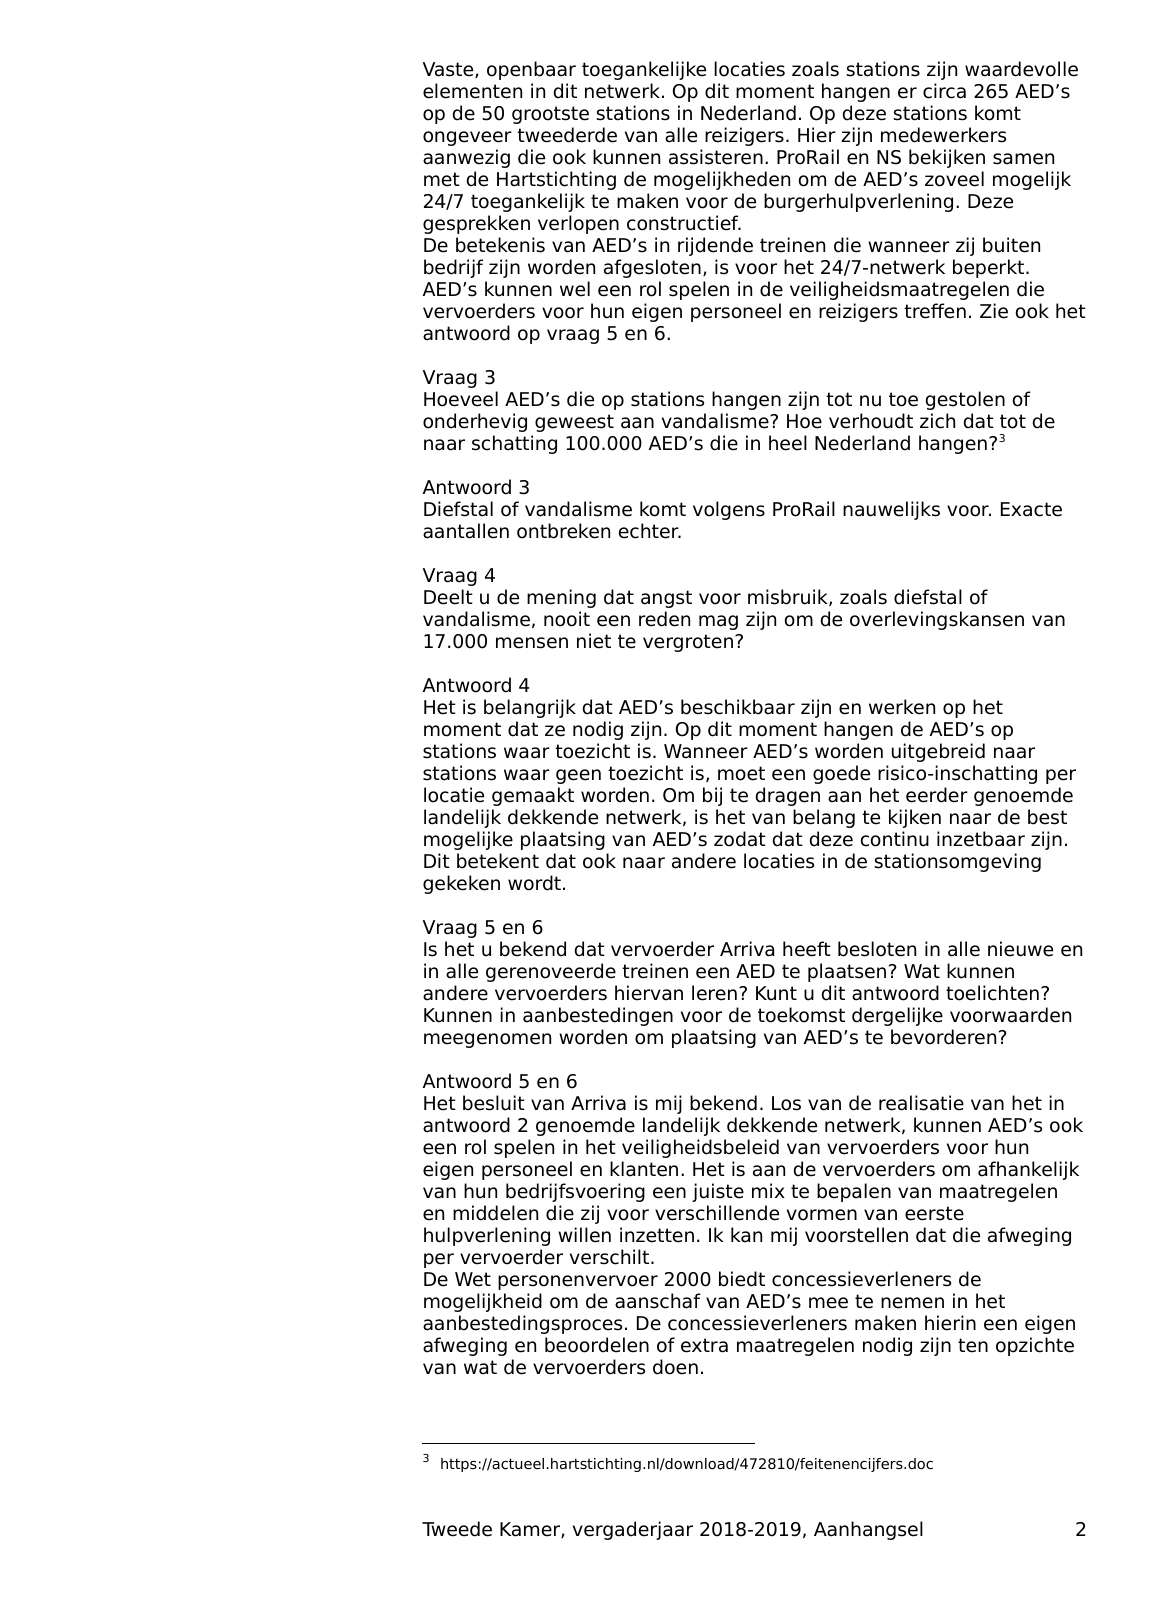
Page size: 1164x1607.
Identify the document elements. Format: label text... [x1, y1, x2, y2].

text Vraag 5 en 6 [422, 917, 1087, 939]
text Antwoord 4 [422, 675, 1087, 697]
text Deelt u de mening dat angst voor misbruik, zoals diefstal of vandalisme, nooit een reden mag zijn om de overlevingskansen van 17.000 mensen niet te vergroten? [422, 587, 1087, 653]
text Hoeveel AED’s die op stations hangen zijn tot nu toe gestolen of onderhevig geweest aan vandalisme? Hoe verhoudt zich dat tot de naar schatting 100.000 AED’s die in heel Nederland hangen? [422, 389, 1087, 455]
text Vraag 3 [422, 367, 1087, 389]
text https://actueel.hartstichting.nl/download/472810/feitenencijfers.doc [422, 1452, 1087, 1474]
text Is het u bekend dat vervoerder Arriva heeft besloten in alle nieuwe en in alle gerenoveerde treinen een AED te plaatsen? Wat kunnen andere vervoerders hiervan leren? Kunt u dit antwoord toelichten? [422, 939, 1087, 1005]
text Vraag 4 [422, 565, 1087, 587]
text Het is belangrijk dat AED’s beschikbaar zijn en werken op het moment dat ze nodig zijn. Op dit moment hangen de AED’s op stations waar toezicht is. Wanneer AED’s worden uitgebreid naar stations waar geen toezicht is, moet een goede risico-inschatting per locatie gemaakt worden. Om bij te dragen aan het eerder genoemde landelijk dekkende netwerk, is het van belang te kijken naar de best mogelijke plaatsing van AED’s zodat dat deze continu inzetbaar zijn. Dit betekent dat ook naar andere locaties in de stationsomgeving gekeken wordt. [422, 697, 1087, 895]
text Het besluit van Arriva is mij bekend. Los van de realisatie van het in antwoord 2 genoemde landelijk dekkende netwerk, kunnen AED’s ook een rol spelen in het veiligheidsbeleid van vervoerders voor hun eigen personeel en klanten. Het is aan de vervoerders om afhankelijk van hun bedrijfsvoering een juiste mix te bepalen van maatregelen en middelen die zij voor verschillende vormen van eerste hulpverlening willen inzetten. Ik kan mij voorstellen dat die afweging per vervoerder verschilt. [422, 1093, 1087, 1269]
text Antwoord 3 [422, 477, 1087, 499]
text Kunnen in aanbestedingen voor de toekomst dergelijke voorwaarden meegenomen worden om plaatsing van AED’s te bevorderen? [422, 1005, 1087, 1049]
text Antwoord 5 en 6 [422, 1071, 1087, 1093]
text Vaste, openbaar toegankelijke locaties zoals stations zijn waardevolle elementen in dit netwerk. Op dit moment hangen er circa 265 AED’s op de 50 grootste stations in Nederland. Op deze stations komt ongeveer tweederde van alle reizigers. Hier zijn medewerkers aanwezig die ook kunnen assisteren. ProRail en NS bekijken samen met de Hartstichting de mogelijkheden om de AED’s zoveel mogelijk 24/7 toegankelijk te maken voor de burgerhulpverlening. Deze gesprekken verlopen constructief. [422, 59, 1087, 235]
text Diefstal of vandalisme komt volgens ProRail nauwelijks voor. Exacte aantallen ontbreken echter. [422, 499, 1087, 543]
text De Wet personenvervoer 2000 biedt concessieverleners de mogelijkheid om de aanschaf van AED’s mee te nemen in het aanbestedingsproces. De concessieverleners maken hierin een eigen afweging en beoordelen of extra maatregelen nodig zijn ten opzichte van wat de vervoerders doen. [422, 1269, 1087, 1379]
text De betekenis van AED’s in rijdende treinen die wanneer zij buiten bedrijf zijn worden afgesloten, is voor het 24/7-netwerk beperkt. AED’s kunnen wel een rol spelen in de veiligheidsmaatregelen die vervoerders voor hun eigen personeel en reizigers treffen. Zie ook het antwoord op vraag 5 en 6. [422, 235, 1087, 345]
